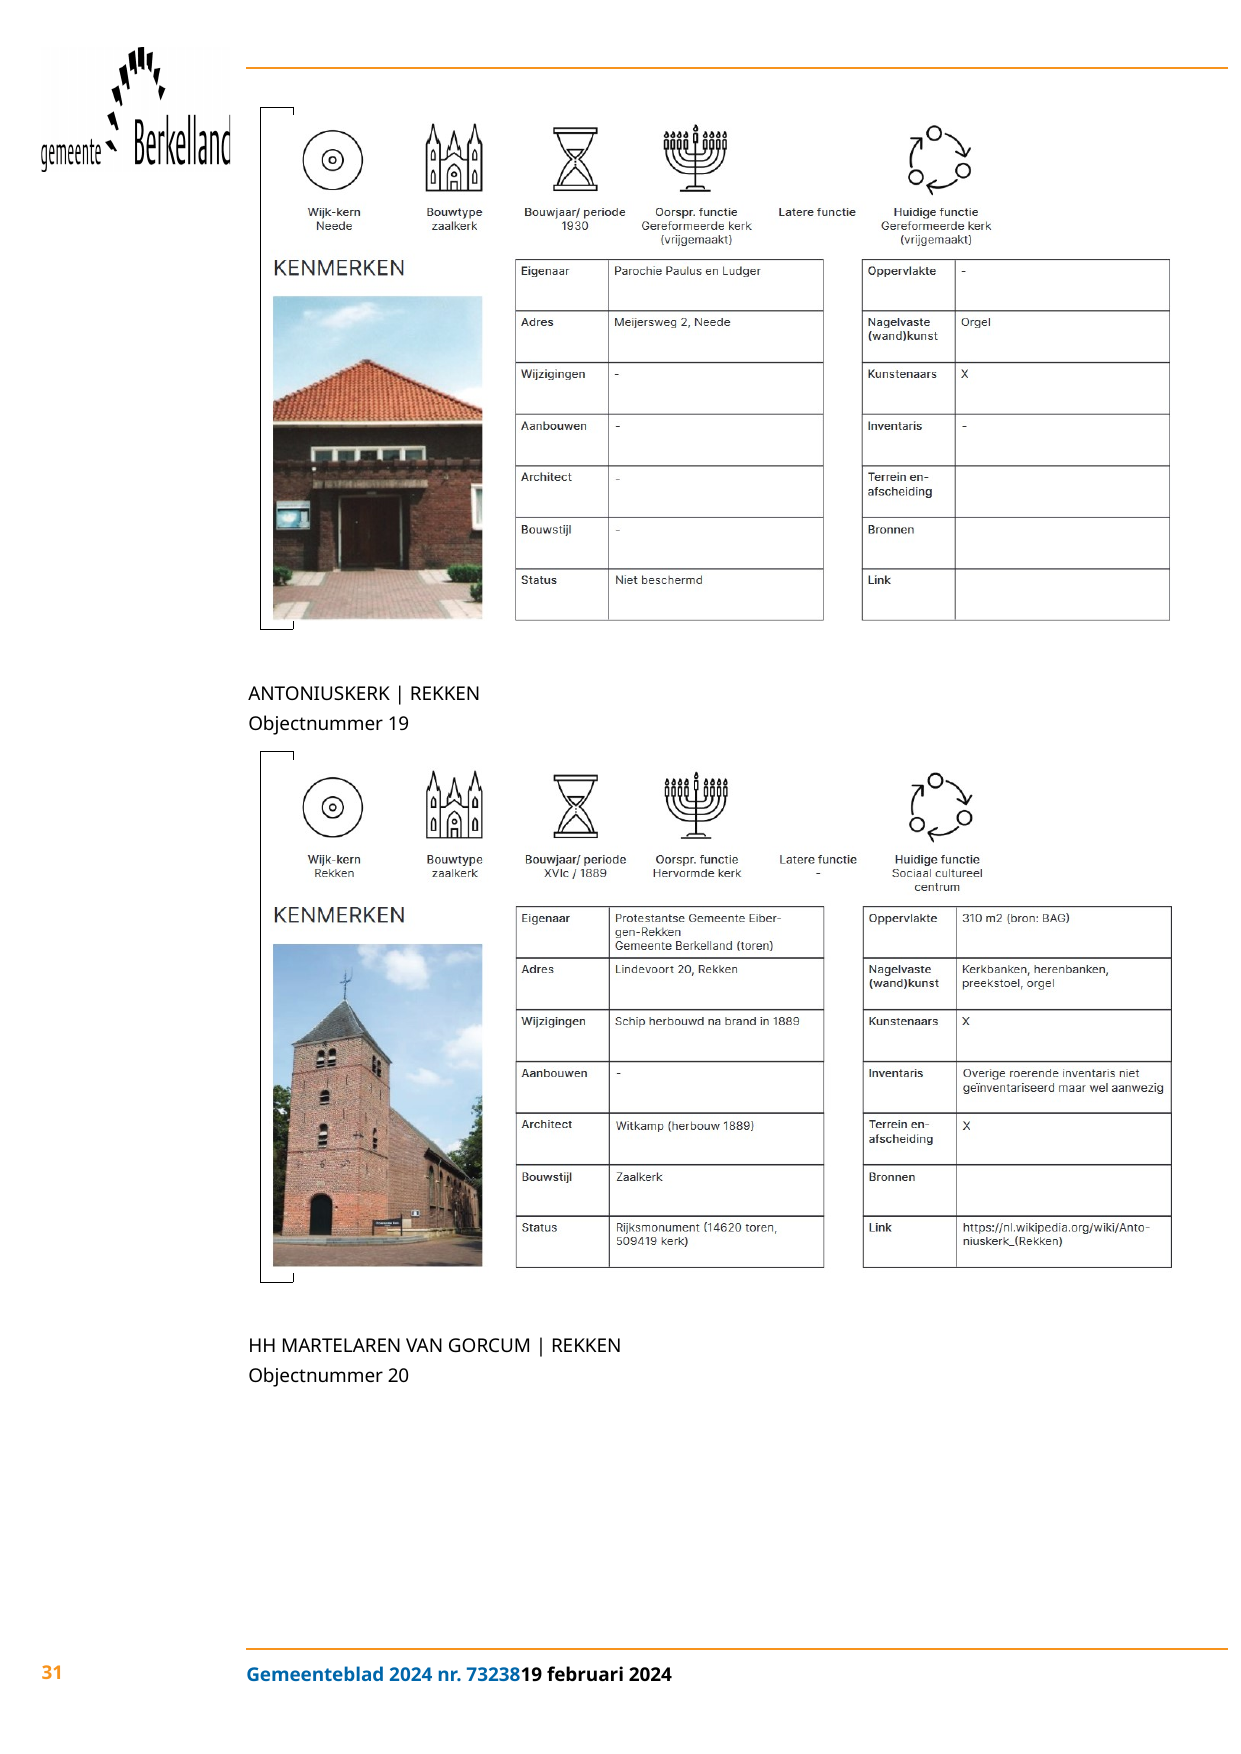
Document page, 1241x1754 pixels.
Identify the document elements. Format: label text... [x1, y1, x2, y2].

text Objectnummer 19 [248, 710, 1152, 735]
picture [268, 115, 1173, 621]
picture [41, 47, 231, 172]
text Objectnummer 20 [248, 1362, 1152, 1388]
picture [268, 760, 1173, 1273]
text ANTONIUSKERK | REKKEN [248, 680, 1152, 706]
text HH MARTELAREN VAN GORCUM | REKKEN [248, 1333, 1152, 1358]
